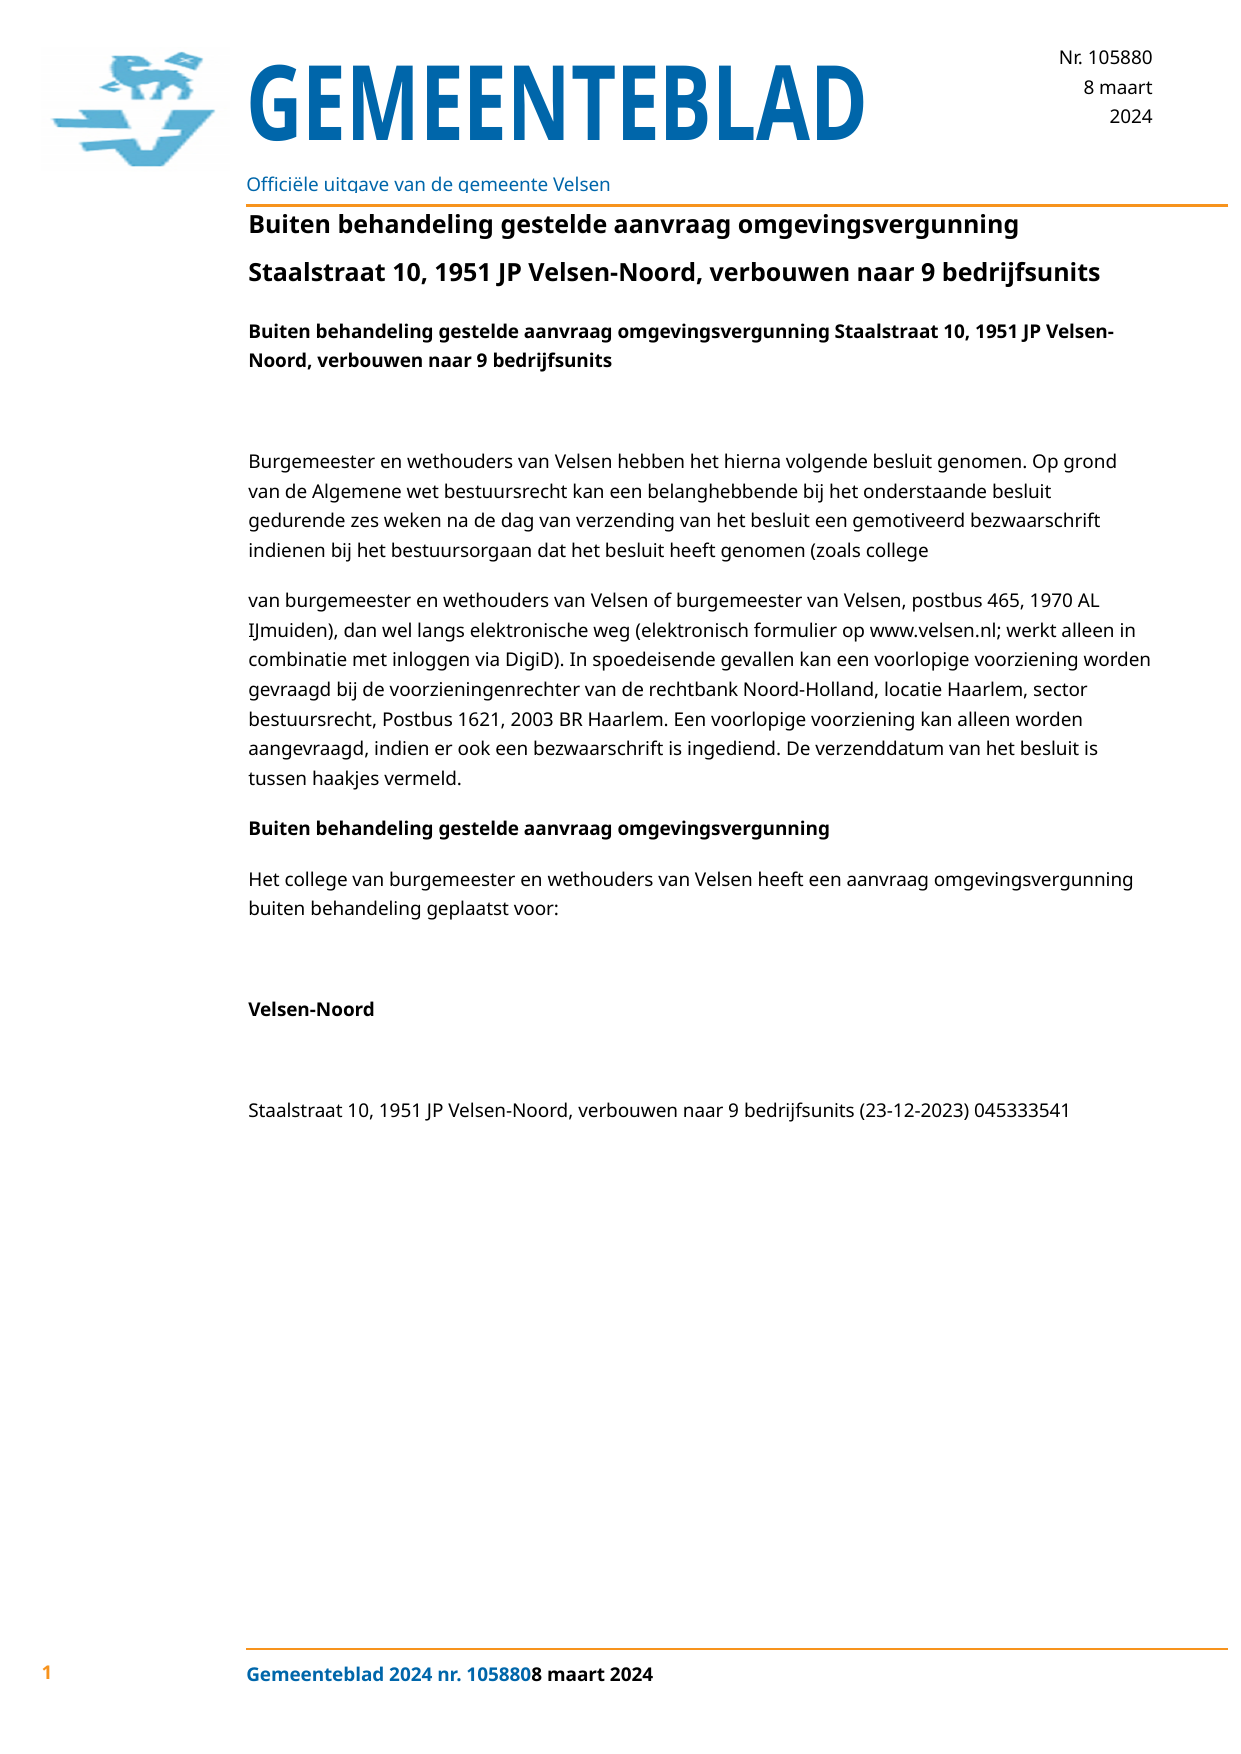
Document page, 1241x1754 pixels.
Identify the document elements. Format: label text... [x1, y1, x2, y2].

text Buiten behandeling gestelde aanvraag omgevingsvergunning Staalstraat 10, 1951 JP Velsen-Noord, verbouwen naar 9 bedrijfsunits [248, 207, 1152, 288]
text Het college van burgemeester en wethouders van Velsen heeft een aanvraag omgevingsvergunning buiten behandeling geplaatst voor: [248, 866, 1152, 921]
text Buiten behandeling gestelde aanvraag omgevingsvergunning [248, 815, 1152, 841]
text Staalstraat 10, 1951 JP Velsen-Noord, verbouwen naar 9 bedrijfsunits (23-12-2023) 045333541 [248, 1097, 1152, 1123]
text Burgemeester en wethouders van Velsen hebben het hierna volgende besluit genomen. Op grond van de Algemene wet bestuursrecht kan een belanghebbende bij het onderstaande besluit gedurende zes weken na de dag van verzending van het besluit een gemotiveerd bezwaarschrift indienen bij het bestuursorgaan dat het besluit heeft genomen (zoals college [248, 448, 1152, 563]
text Buiten behandeling gestelde aanvraag omgevingsvergunning Staalstraat 10, 1951 JP Velsen-Noord, verbouwen naar 9 bedrijfsunits [248, 318, 1152, 373]
text Velsen-Noord [248, 996, 1152, 1022]
text van burgemeester en wethouders van Velsen of burgemeester van Velsen, postbus 465, 1970 AL IJmuiden), dan wel langs elektronische weg (elektronisch formulier op www.velsen.nl; werkt alleen in combinatie met inloggen via DigiD). In spoedeisende gevallen kan een voorlopige voorziening worden gevraagd bij de voorzieningenrechter van de rechtbank Noord-Holland, locatie Haarlem, sector bestuursrecht, Postbus 1621, 2003 BR Haarlem. Een voorlopige voorziening kan alleen worden aangevraagd, indien er ook een bezwaarschrift is ingediend. De verzenddatum van het besluit is tussen haakjes vermeld. [248, 587, 1152, 791]
picture [41, 47, 231, 172]
